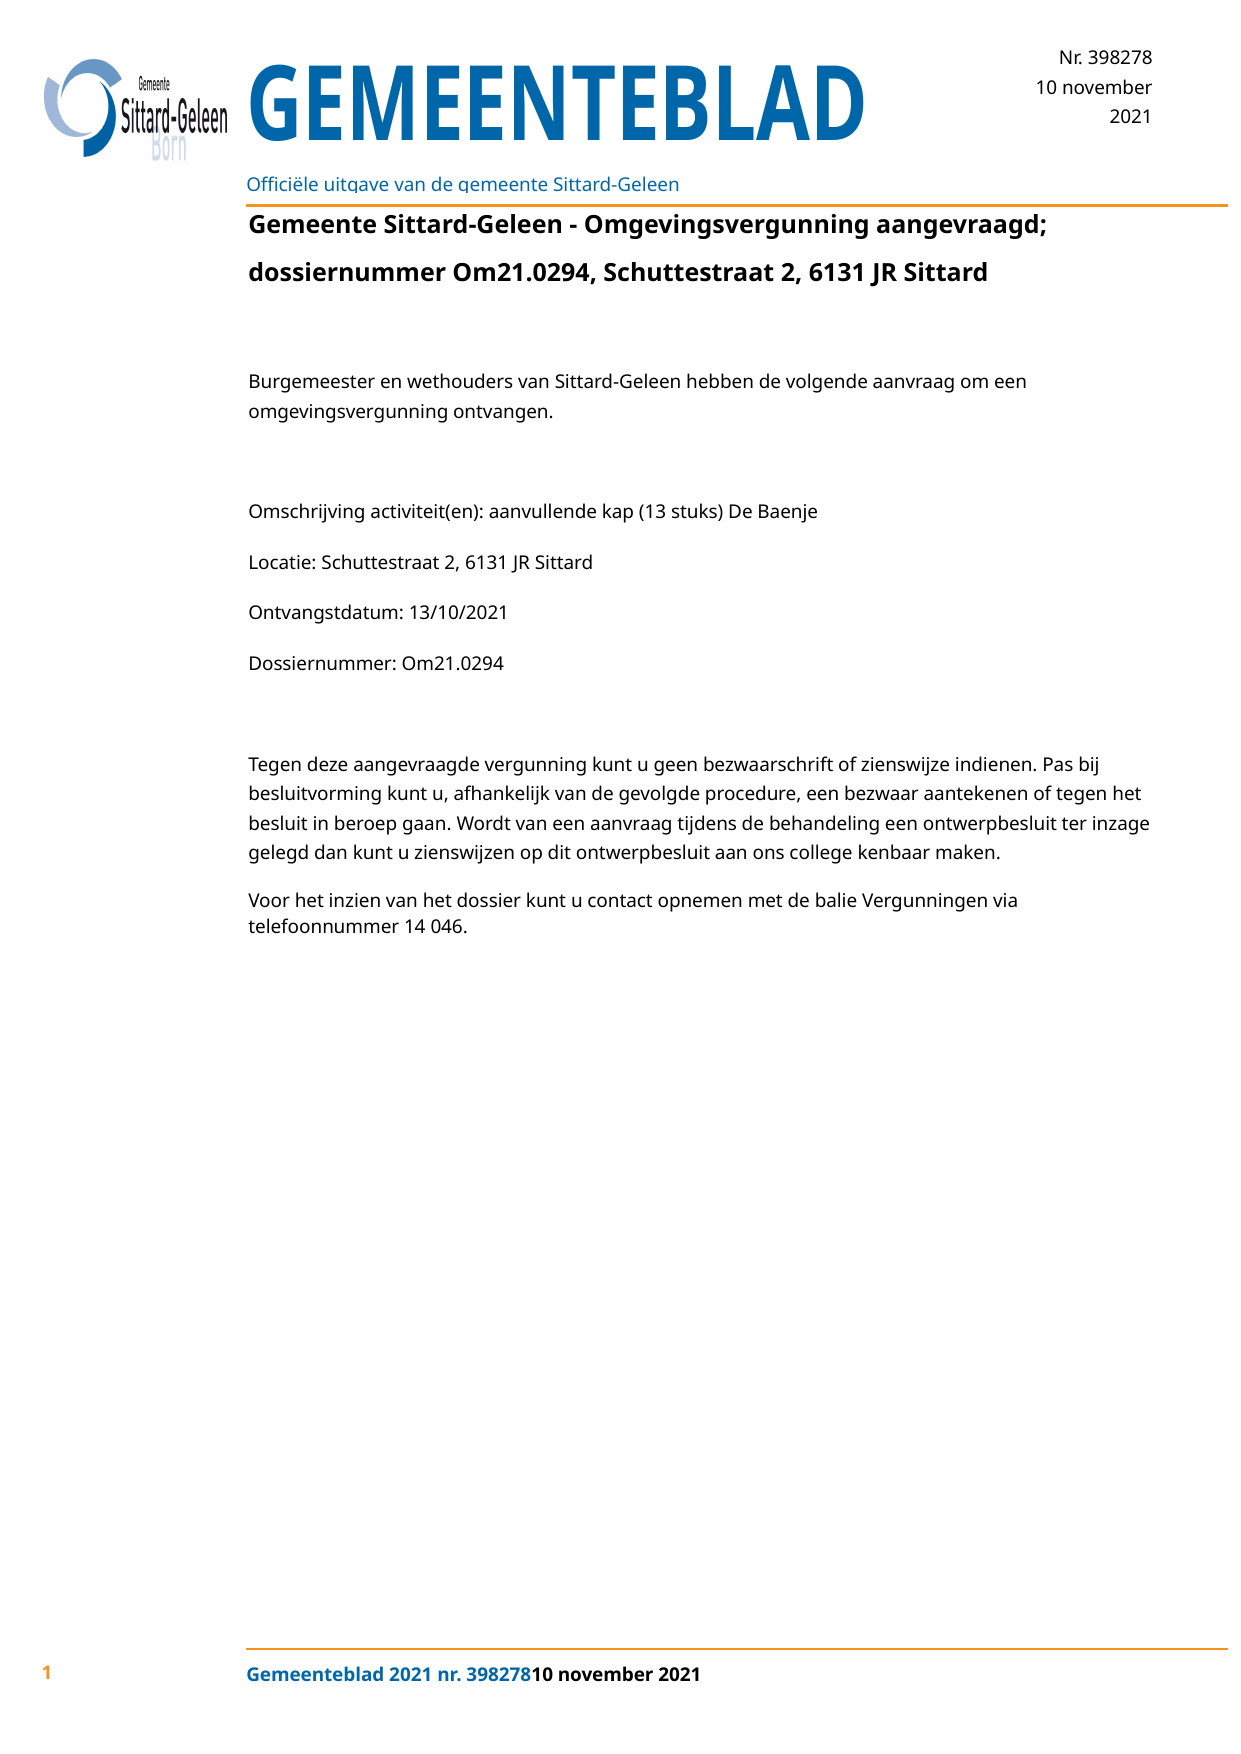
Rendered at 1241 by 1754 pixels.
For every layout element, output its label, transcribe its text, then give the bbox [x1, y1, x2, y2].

text Dossiernummer: Om21.0294 [248, 650, 1152, 676]
text Burgemeester en wethouders van Sittard-Geleen hebben de volgende aanvraag om een omgevingsvergunning ontvangen. [248, 368, 1152, 424]
text Ontvangstdatum: 13/10/2021 [248, 599, 1152, 625]
text Tegen deze aangevraagde vergunning kunt u geen bezwaarschrift of zienswijze indienen. Pas bij besluitvorming kunt u, afhankelijk van de gevolgde procedure, een bezwaar aantekenen of tegen het besluit in beroep gaan. Wordt van een aanvraag tijdens de behandeling een ontwerpbesluit ter inzage gelegd dan kunt u zienswijzen op dit ontwerpbesluit aan ons college kenbaar maken. [248, 751, 1152, 865]
text Locatie: Schuttestraat 2, 6131 JR Sittard [248, 549, 1152, 575]
text Omschrijving activiteit(en): aanvullende kap (13 stuks) De Baenje [248, 499, 1152, 524]
text Gemeente Sittard-Geleen - Omgevingsvergunning aangevraagd; dossiernummer Om21.0294, Schuttestraat 2, 6131 JR Sittard [248, 207, 1152, 288]
picture [41, 47, 231, 172]
text Voor het inzien van het dossier kunt u contact opnemen met de balie Vergunningen via telefoonnummer 14 046. [248, 887, 1152, 939]
